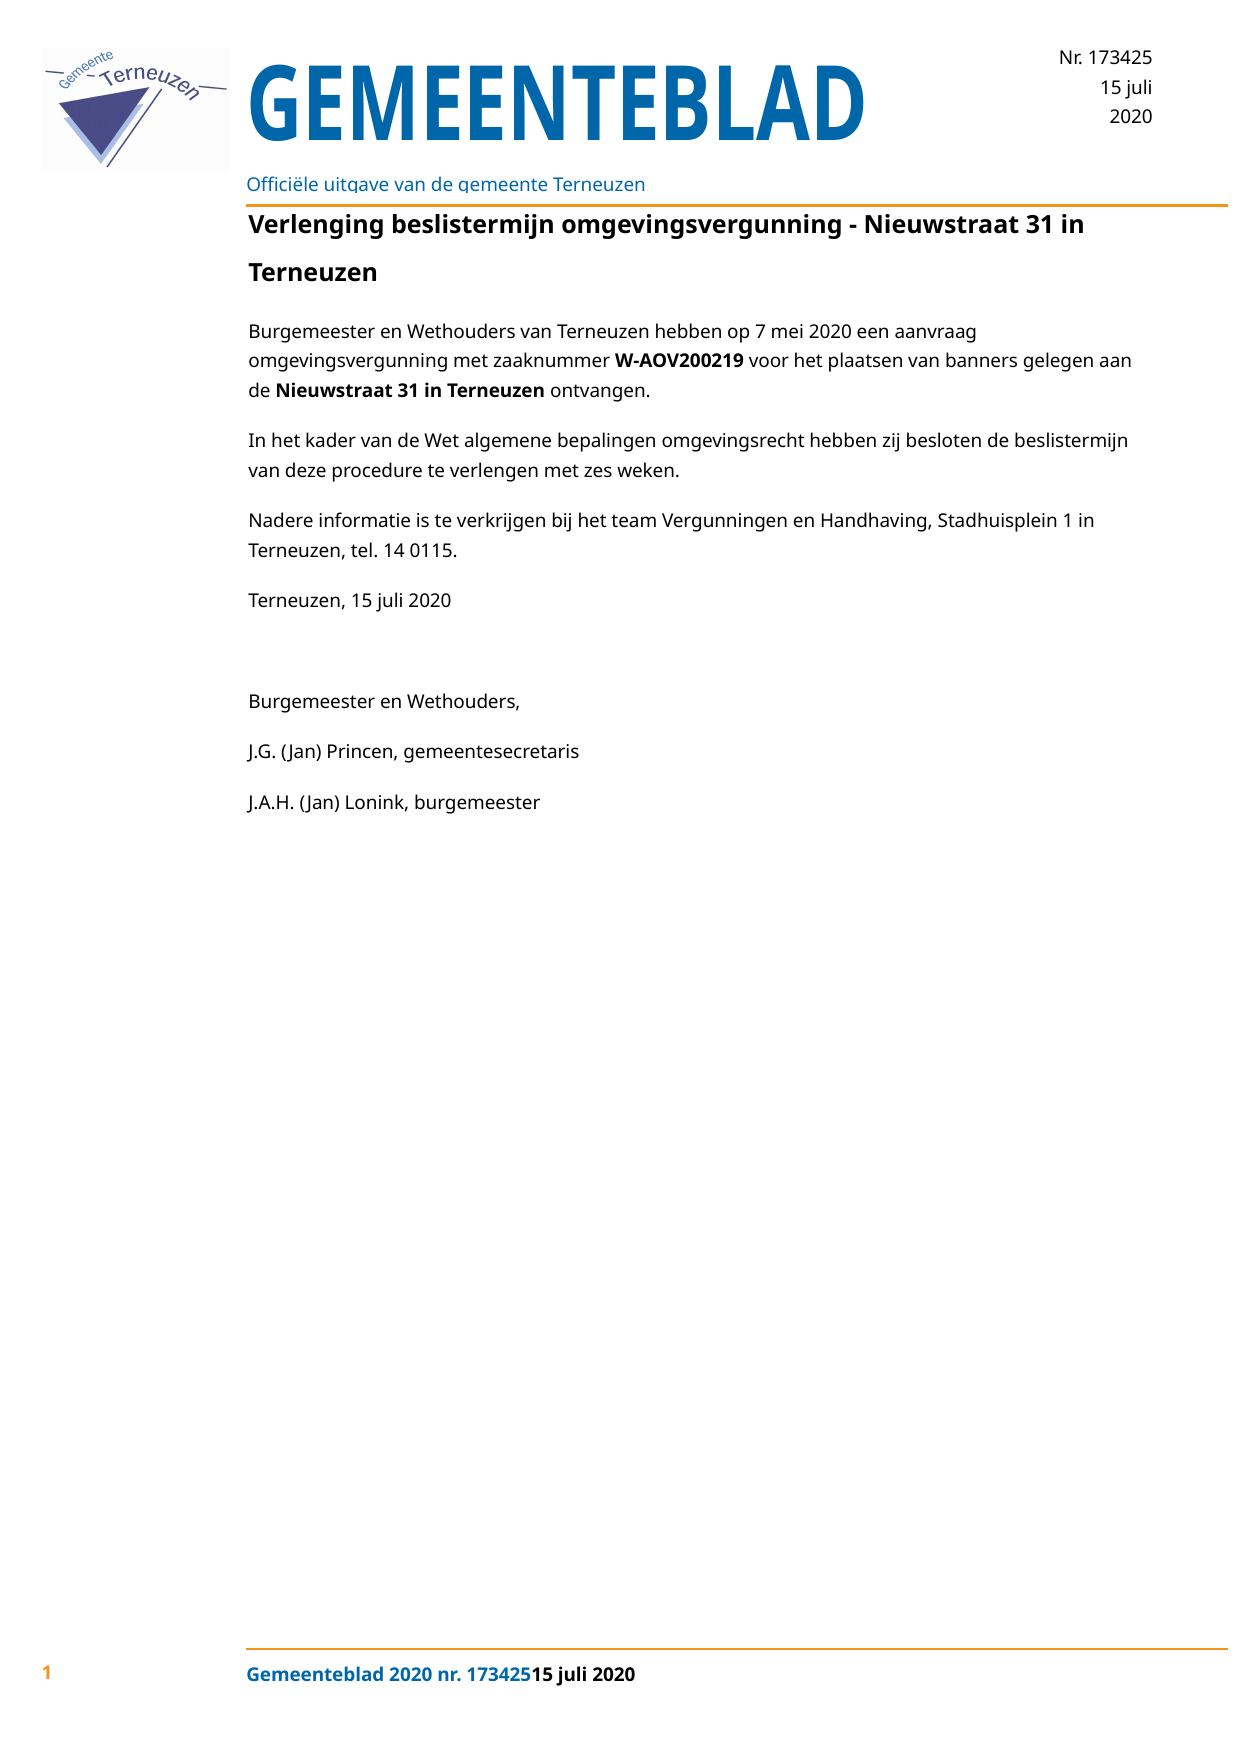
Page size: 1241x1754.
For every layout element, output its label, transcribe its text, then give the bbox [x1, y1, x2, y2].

text Verlenging beslistermijn omgevingsvergunning - Nieuwstraat 31 in Terneuzen [248, 207, 1152, 288]
text Burgemeester en Wethouders, [248, 688, 1152, 714]
text Terneuzen, 15 juli 2020 [248, 587, 1152, 613]
text In het kader van de Wet algemene bepalingen omgevingsrecht hebben zij besloten de beslistermijn van deze procedure te verlengen met zes weken. [248, 427, 1152, 483]
text Nadere informatie is te verkrijgen bij het team Vergunningen en Handhaving, Stadhuisplein 1 in Terneuzen, tel. 14 0115. [248, 507, 1152, 563]
text J.A.H. (Jan) Lonink, burgemeester [248, 789, 1152, 815]
text J.G. (Jan) Princen, gemeentesecretaris [248, 739, 1152, 764]
text Burgemeester en Wethouders van Terneuzen hebben op 7 mei 2020 een aanvraag omgevingsvergunning met zaaknummer W-AOV200219 voor het plaatsen van banners gelegen aan de Nieuwstraat 31 in Terneuzen ontvangen. [248, 318, 1152, 403]
picture [41, 47, 231, 172]
